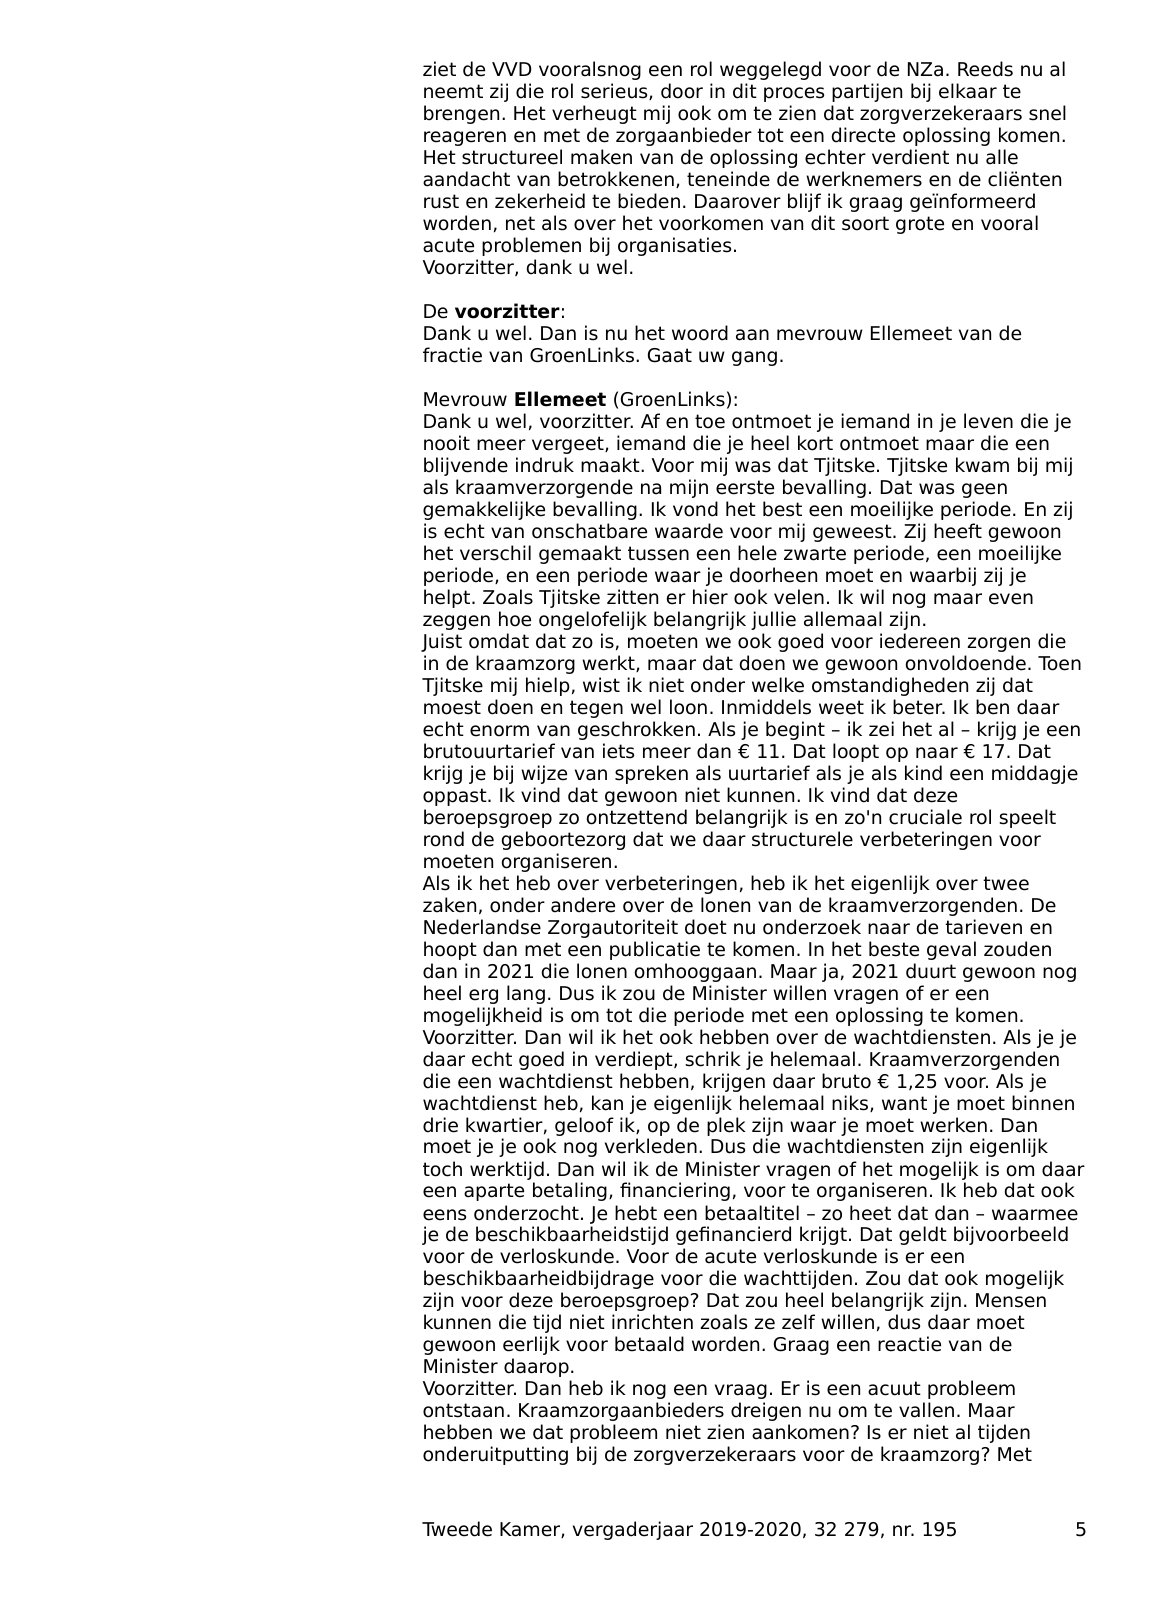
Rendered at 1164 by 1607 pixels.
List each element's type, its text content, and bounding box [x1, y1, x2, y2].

text Juist omdat dat zo is, moeten we ook goed voor iedereen zorgen die in de kraamzorg werkt, maar dat doen we gewoon onvoldoende. Toen Tjitske mij hielp, wist ik niet onder welke omstandigheden zij dat moest doen en tegen wel loon. Inmiddels weet ik beter. Ik ben daar echt enorm van geschrokken. Als je begint – ik zei het al – krijg je een brutouurtarief van iets meer dan € 11. Dat loopt op naar € 17. Dat krijg je bij wijze van spreken als uurtarief als je als kind een middagje oppast. Ik vind dat gewoon niet kunnen. Ik vind dat deze beroepsgroep zo ontzettend belangrijk is en zo'n cruciale rol speelt rond de geboortezorg dat we daar structurele verbeteringen voor moeten organiseren. [422, 631, 1087, 873]
text ziet de VVD vooralsnog een rol weggelegd voor de NZa. Reeds nu al neemt zij die rol serieus, door in dit proces partijen bij elkaar te brengen. Het verheugt mij ook om te zien dat zorgverzekeraars snel reageren en met de zorgaanbieder tot een directe oplossing komen. Het structureel maken van de oplossing echter verdient nu alle aandacht van betrokkenen, teneinde de werknemers en de cliënten rust en zekerheid te bieden. Daarover blijf ik graag geïnformeerd worden, net als over het voorkomen van dit soort grote en vooral acute problemen bij organisaties. [422, 59, 1087, 257]
text Dank u wel. Dan is nu het woord aan mevrouw Ellemeet van de fractie van GroenLinks. Gaat uw gang. [422, 323, 1087, 367]
text Voorzitter. Dan wil ik het ook hebben over de wachtdiensten. Als je je daar echt goed in verdiept, schrik je helemaal. Kraamverzorgenden die een wachtdienst hebben, krijgen daar bruto € 1,25 voor. Als je wachtdienst heb, kan je eigenlijk helemaal niks, want je moet binnen drie kwartier, geloof ik, op de plek zijn waar je moet werken. Dan moet je je ook nog verkleden. Dus die wachtdiensten zijn eigenlijk toch werktijd. Dan wil ik de Minister vragen of het mogelijk is om daar een aparte betaling, financiering, voor te organiseren. Ik heb dat ook eens onderzocht. Je hebt een betaaltitel – zo heet dat dan – waarmee je de beschikbaarheidstijd gefinancierd krijgt. Dat geldt bijvoorbeeld voor de verloskunde. Voor de acute verloskunde is er een beschikbaarheidbijdrage voor die wachttijden. Zou dat ook mogelijk zijn voor deze beroepsgroep? Dat zou heel belangrijk zijn. Mensen kunnen die tijd niet inrichten zoals ze zelf willen, dus daar moet gewoon eerlijk voor betaald worden. Graag een reactie van de Minister daarop. [422, 1027, 1087, 1378]
text Mevrouw Ellemeet (GroenLinks): [422, 389, 1087, 411]
text Als ik het heb over verbeteringen, heb ik het eigenlijk over twee zaken, onder andere over de lonen van de kraamverzorgenden. De Nederlandse Zorgautoriteit doet nu onderzoek naar de tarieven en hoopt dan met een publicatie te komen. In het beste geval zouden dan in 2021 die lonen omhooggaan. Maar ja, 2021 duurt gewoon nog heel erg lang. Dus ik zou de Minister willen vragen of er een mogelijkheid is om tot die periode met een oplossing te komen. [422, 873, 1087, 1027]
text Voorzitter, dank u wel. [422, 257, 1087, 279]
text Voorzitter. Dan heb ik nog een vraag. Er is een acuut probleem ontstaan. Kraamzorgaanbieders dreigen nu om te vallen. Maar hebben we dat probleem niet zien aankomen? Is er niet al tijden onderuitputting bij de zorgverzekeraars voor de kraamzorg? Met [422, 1378, 1087, 1466]
text Dank u wel, voorzitter. Af en toe ontmoet je iemand in je leven die je nooit meer vergeet, iemand die je heel kort ontmoet maar die een blijvende indruk maakt. Voor mij was dat Tjitske. Tjitske kwam bij mij als kraamverzorgende na mijn eerste bevalling. Dat was geen gemakkelijke bevalling. Ik vond het best een moeilijke periode. En zij is echt van onschatbare waarde voor mij geweest. Zij heeft gewoon het verschil gemaakt tussen een hele zwarte periode, een moeilijke periode, en een periode waar je doorheen moet en waarbij zij je helpt. Zoals Tjitske zitten er hier ook velen. Ik wil nog maar even zeggen hoe ongelofelijk belangrijk jullie allemaal zijn. [422, 411, 1087, 631]
text De voorzitter: [422, 301, 1087, 323]
